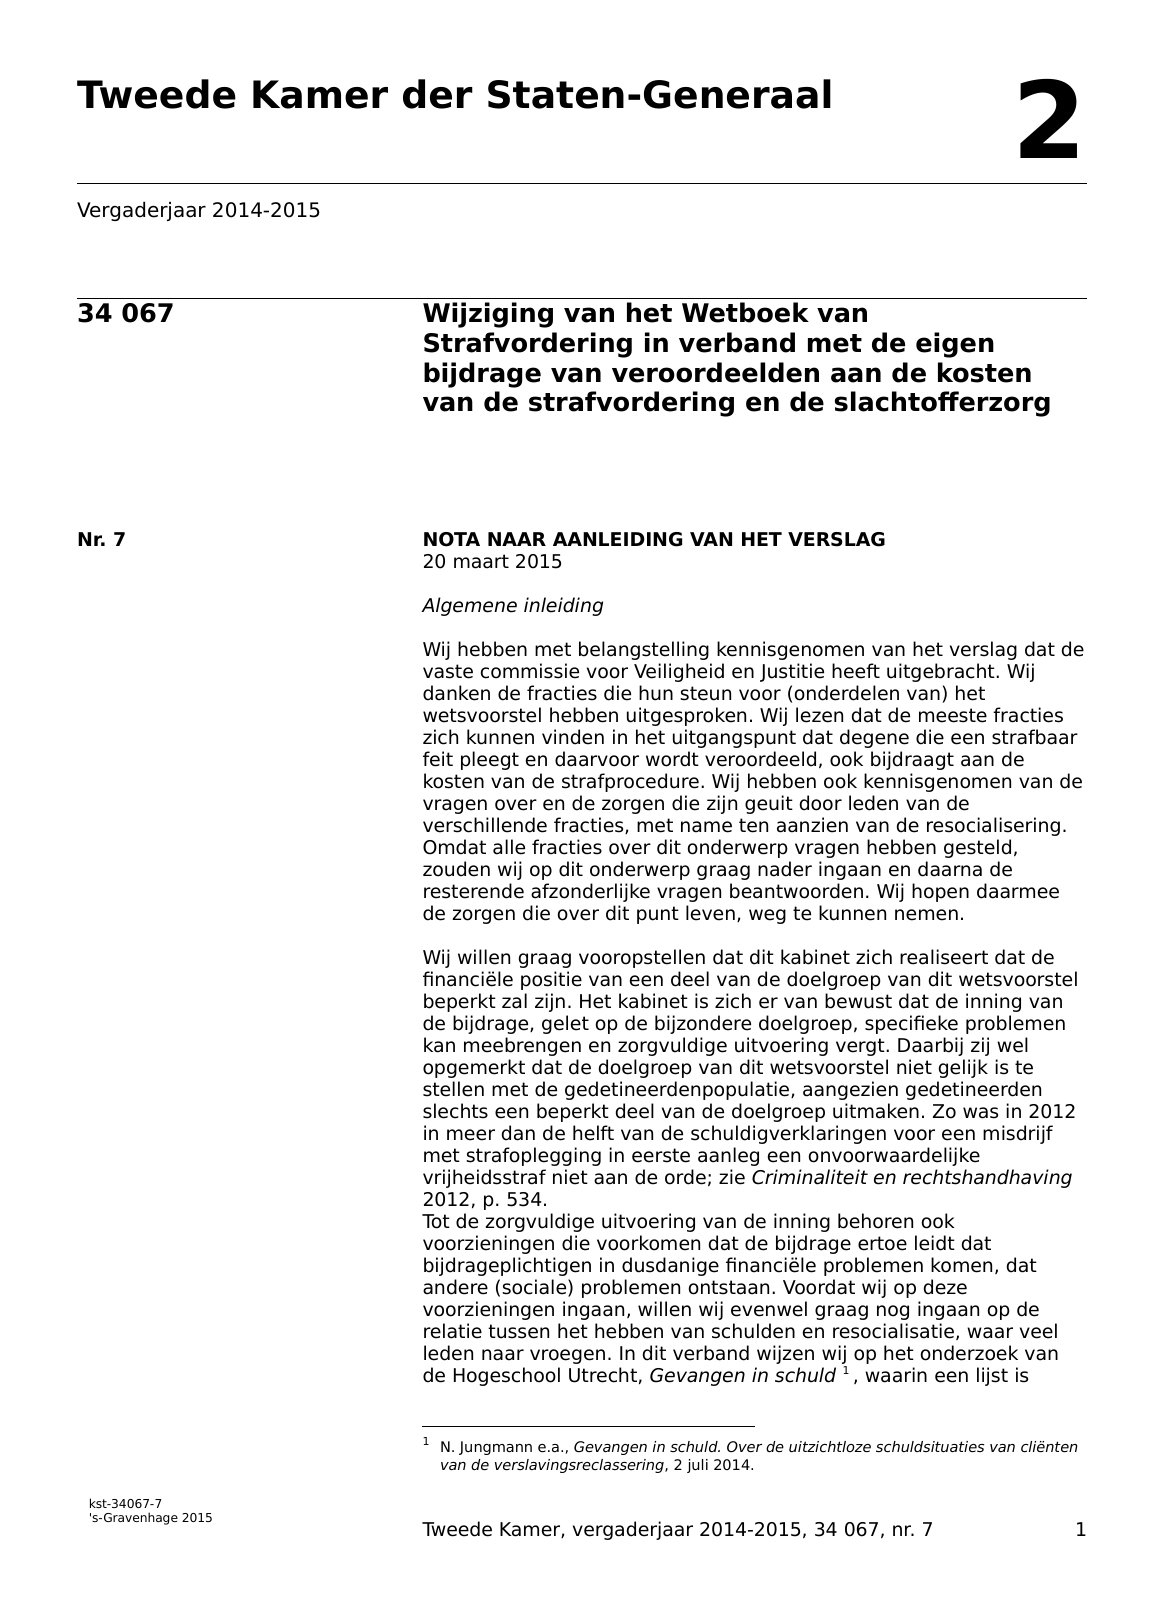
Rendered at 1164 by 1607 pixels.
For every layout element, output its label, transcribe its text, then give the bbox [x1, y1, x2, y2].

subtitle Algemene inleiding [422, 595, 1087, 617]
text Wij willen graag vooropstellen dat dit kabinet zich realiseert dat de financiële positie van een deel van de doelgroep van dit wetsvoorstel beperkt zal zijn. Het kabinet is zich er van bewust dat de inning van de bijdrage, gelet op de bijzondere doelgroep, specifieke problemen kan meebrengen en zorgvuldige uitvoering vergt. Daarbij zij wel opgemerkt dat de doelgroep van dit wetsvoorstel niet gelijk is te stellen met de gedetineerdenpopulatie, aangezien gedetineerden slechts een beperkt deel van de doelgroep uitmaken. Zo was in 2012 in meer dan de helft van de schuldigverklaringen voor een misdrijf met strafoplegging in eerste aanleg een onvoorwaardelijke vrijheidsstraf niet aan de orde; zie Criminaliteit en rechtshandhaving 2012, p. 534. [422, 947, 1087, 1211]
subtitle 34 067 Wijziging van het Wetboek van Strafvordering in verband met de eigen bijdrage van veroordeelden aan de kosten van de strafvordering en de slachtofferzorg [77, 299, 1087, 418]
table_cell Vergaderjaar 2014-2015 [77, 184, 1087, 298]
text Tot de zorgvuldige uitvoering van de inning behoren ook voorzieningen die voorkomen dat de bijdrage ertoe leidt dat bijdrageplichtigen in dusdanige financiële problemen komen, dat andere (sociale) problemen ontstaan. Voordat wij op deze voorzieningen ingaan, willen wij evenwel graag nog ingaan op de relatie tussen het hebben van schulden en resocialisatie, waar veel leden naar vroegen. In dit verband wijzen wij op het onderzoek van de Hogeschool Utrecht, Gevangen in schuld , waarin een lijst is [422, 1211, 1087, 1387]
text 20 maart 2015 [422, 551, 1087, 573]
table_header 2 [886, 59, 1087, 183]
text kst-34067-7 [88, 1497, 323, 1511]
text Wij hebben met belangstelling kennisgenomen van het verslag dat de vaste commissie voor Veiligheid en Justitie heeft uitgebracht. Wij danken de fracties die hun steun voor (onderdelen van) het wetsvoorstel hebben uitgesproken. Wij lezen dat de meeste fracties zich kunnen vinden in het uitgangspunt dat degene die een strafbaar feit pleegt en daarvoor wordt veroordeeld, ook bijdraagt aan de kosten van de strafprocedure. Wij hebben ook kennisgenomen van de vragen over en de zorgen die zijn geuit door leden van de verschillende fracties, met name ten aanzien van de resocialisering. Omdat alle fracties over dit onderwerp vragen hebben gesteld, zouden wij op dit onderwerp graag nader ingaan en daarna de resterende afzonderlijke vragen beantwoorden. Wij hopen daarmee de zorgen die over dit punt leven, weg te kunnen nemen. [422, 639, 1087, 925]
text N. Jungmann e.a., Gevangen in schuld. Over de uitzichtloze schuldsituaties van cliënten van de verslavingsreclassering, 2 juli 2014. [422, 1435, 1087, 1474]
table_header Tweede Kamer der Staten-Generaal [77, 59, 886, 183]
subtitle Nr. 7 NOTA NAAR AANLEIDING VAN HET VERSLAG [77, 529, 1087, 551]
text 's-Gravenhage 2015 [88, 1511, 323, 1525]
